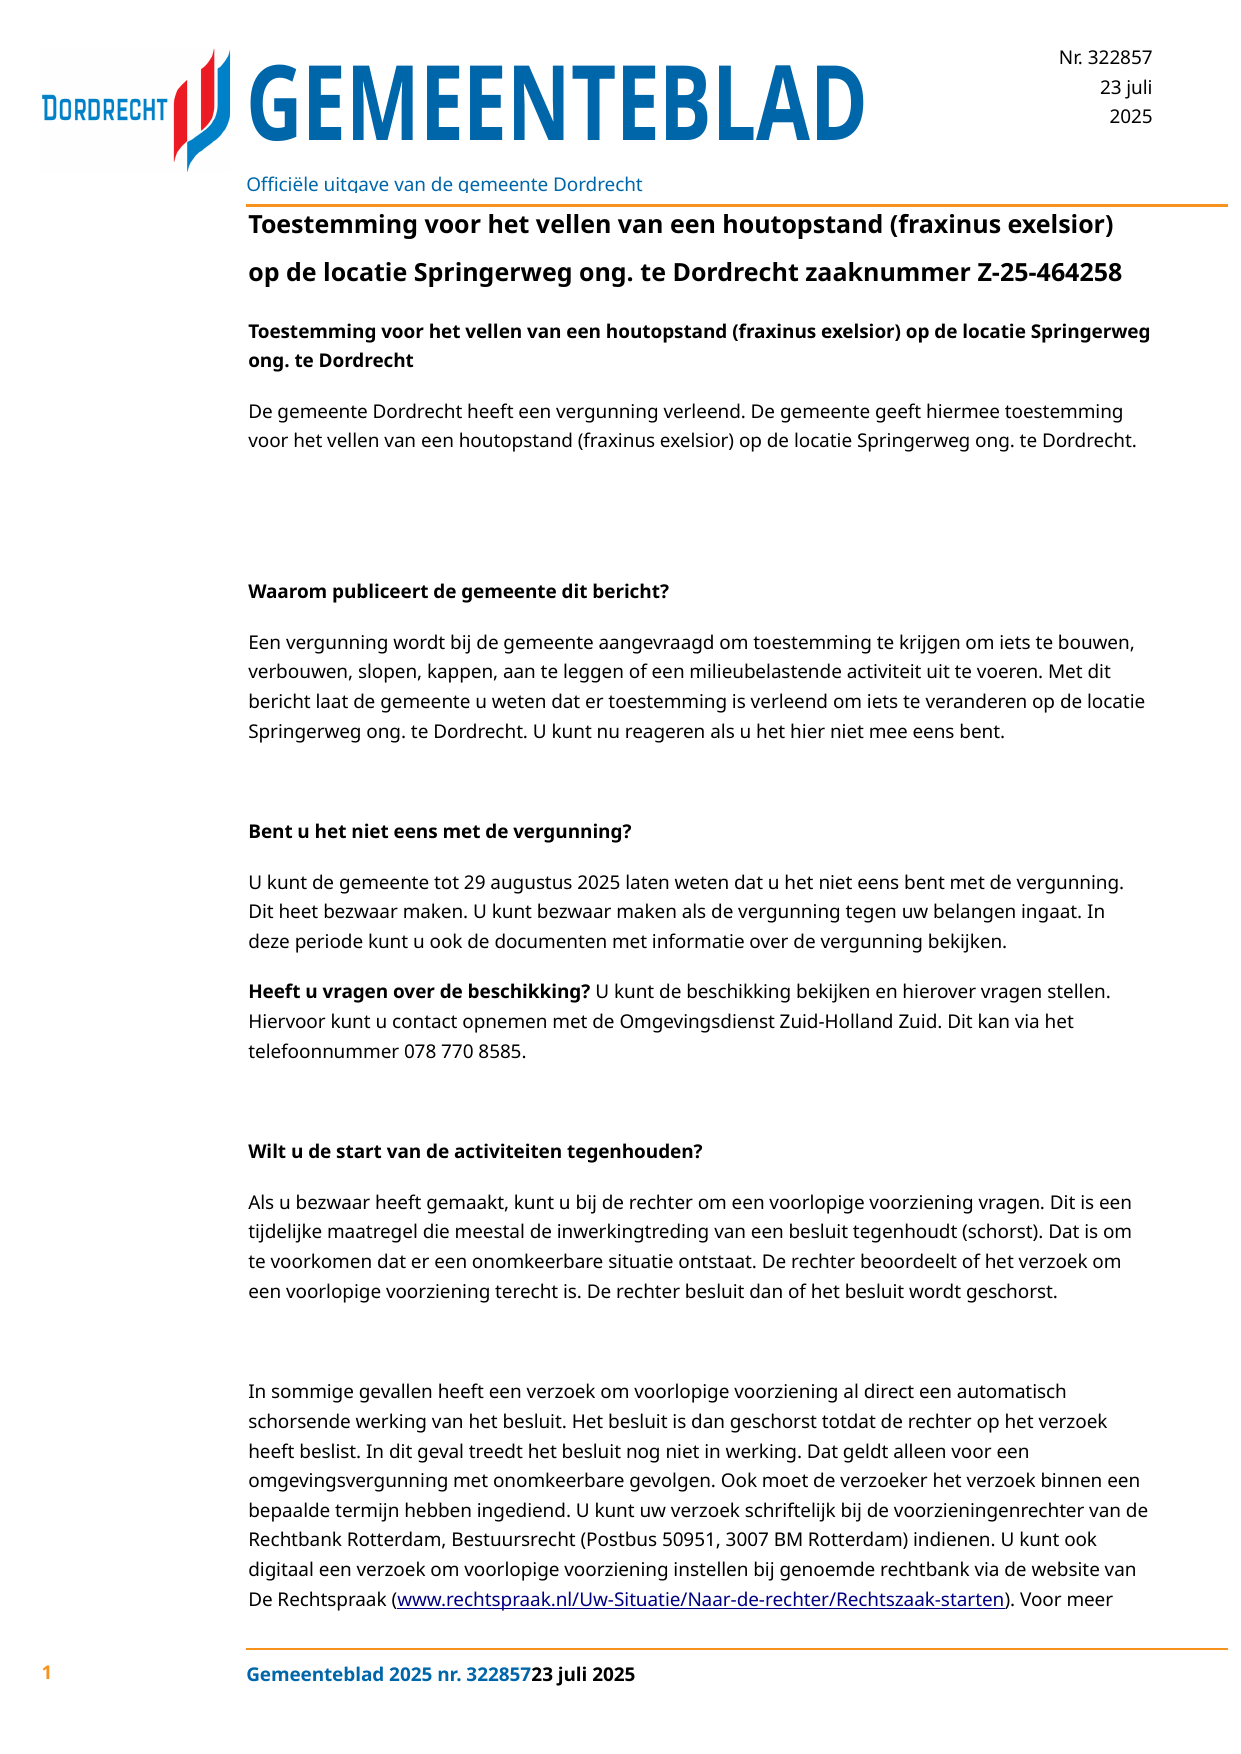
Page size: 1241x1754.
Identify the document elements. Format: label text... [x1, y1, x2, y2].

text U kunt de gemeente tot 29 augustus 2025 laten weten dat u het niet eens bent met de vergunning. Dit heet bezwaar maken. U kunt bezwaar maken als de vergunning tegen uw belangen ingaat. In deze periode kunt u ook de documenten met informatie over de vergunning bekijken. [248, 869, 1152, 954]
text Als u bezwaar heeft gemaakt, kunt u bij de rechter om een voorlopige voorziening vragen. Dit is een tijdelijke maatregel die meestal de inwerkingtreding van een besluit tegenhoudt (schorst). Dat is om te voorkomen dat er een onomkeerbare situatie ontstaat. De rechter beoordeelt of het verzoek om een voorlopige voorziening terecht is. De rechter besluit dan of het besluit wordt geschorst. [248, 1189, 1152, 1304]
text Waarom publiceert de gemeente dit bericht? [248, 579, 1152, 604]
text Toestemming voor het vellen van een houtopstand (fraxinus exelsior) op de locatie Springerweg ong. te Dordrecht [248, 318, 1152, 373]
text Wilt u de start van de activiteiten tegenhouden? [248, 1139, 1152, 1164]
text Een vergunning wordt bij de gemeente aangevraagd om toestemming te krijgen om iets te bouwen, verbouwen, slopen, kappen, aan te leggen of een milieubelastende activiteit uit te voeren. Met dit bericht laat de gemeente u weten dat er toestemming is verleend om iets te veranderen op de locatie Springerweg ong. te Dordrecht. U kunt nu reageren als u het hier niet mee eens bent. [248, 629, 1152, 744]
picture [41, 47, 231, 172]
text In sommige gevallen heeft een verzoek om voorlopige voorziening al direct een automatisch schorsende werking van het besluit. Het besluit is dan geschorst totdat de rechter op het verzoek heeft beslist. In dit geval treedt het besluit nog niet in werking. Dat geldt alleen voor een omgevingsvergunning met onomkeerbare gevolgen. Ook moet de verzoeker het verzoek binnen een bepaalde termijn hebben ingediend. U kunt uw verzoek schriftelijk bij de voorzieningenrechter van de Rechtbank Rotterdam, Bestuursrecht (Postbus 50951, 3007 BM Rotterdam) indienen. U kunt ook digitaal een verzoek om voorlopige voorziening instellen bij genoemde rechtbank via de website van De Rechtspraak (www.rechtspraak.nl/Uw-Situatie/Naar-de-rechter/Rechtszaak-starten). Voor meer [248, 1379, 1152, 1612]
text Heeft u vragen over de beschikking? U kunt de beschikking bekijken en hierover vragen stellen. Hiervoor kunt u contact opnemen met de Omgevingsdienst Zuid-Holland Zuid. Dit kan via het telefoonnummer 078 770 8585. [248, 979, 1152, 1064]
text De gemeente Dordrecht heeft een vergunning verleend. De gemeente geeft hiermee toestemming voor het vellen van een houtopstand (fraxinus exelsior) op de locatie Springerweg ong. te Dordrecht. [248, 398, 1152, 453]
text Toestemming voor het vellen van een houtopstand (fraxinus exelsior) op de locatie Springerweg ong. te Dordrecht zaaknummer Z-25-464258 [248, 207, 1152, 288]
text Bent u het niet eens met de vergunning? [248, 819, 1152, 844]
